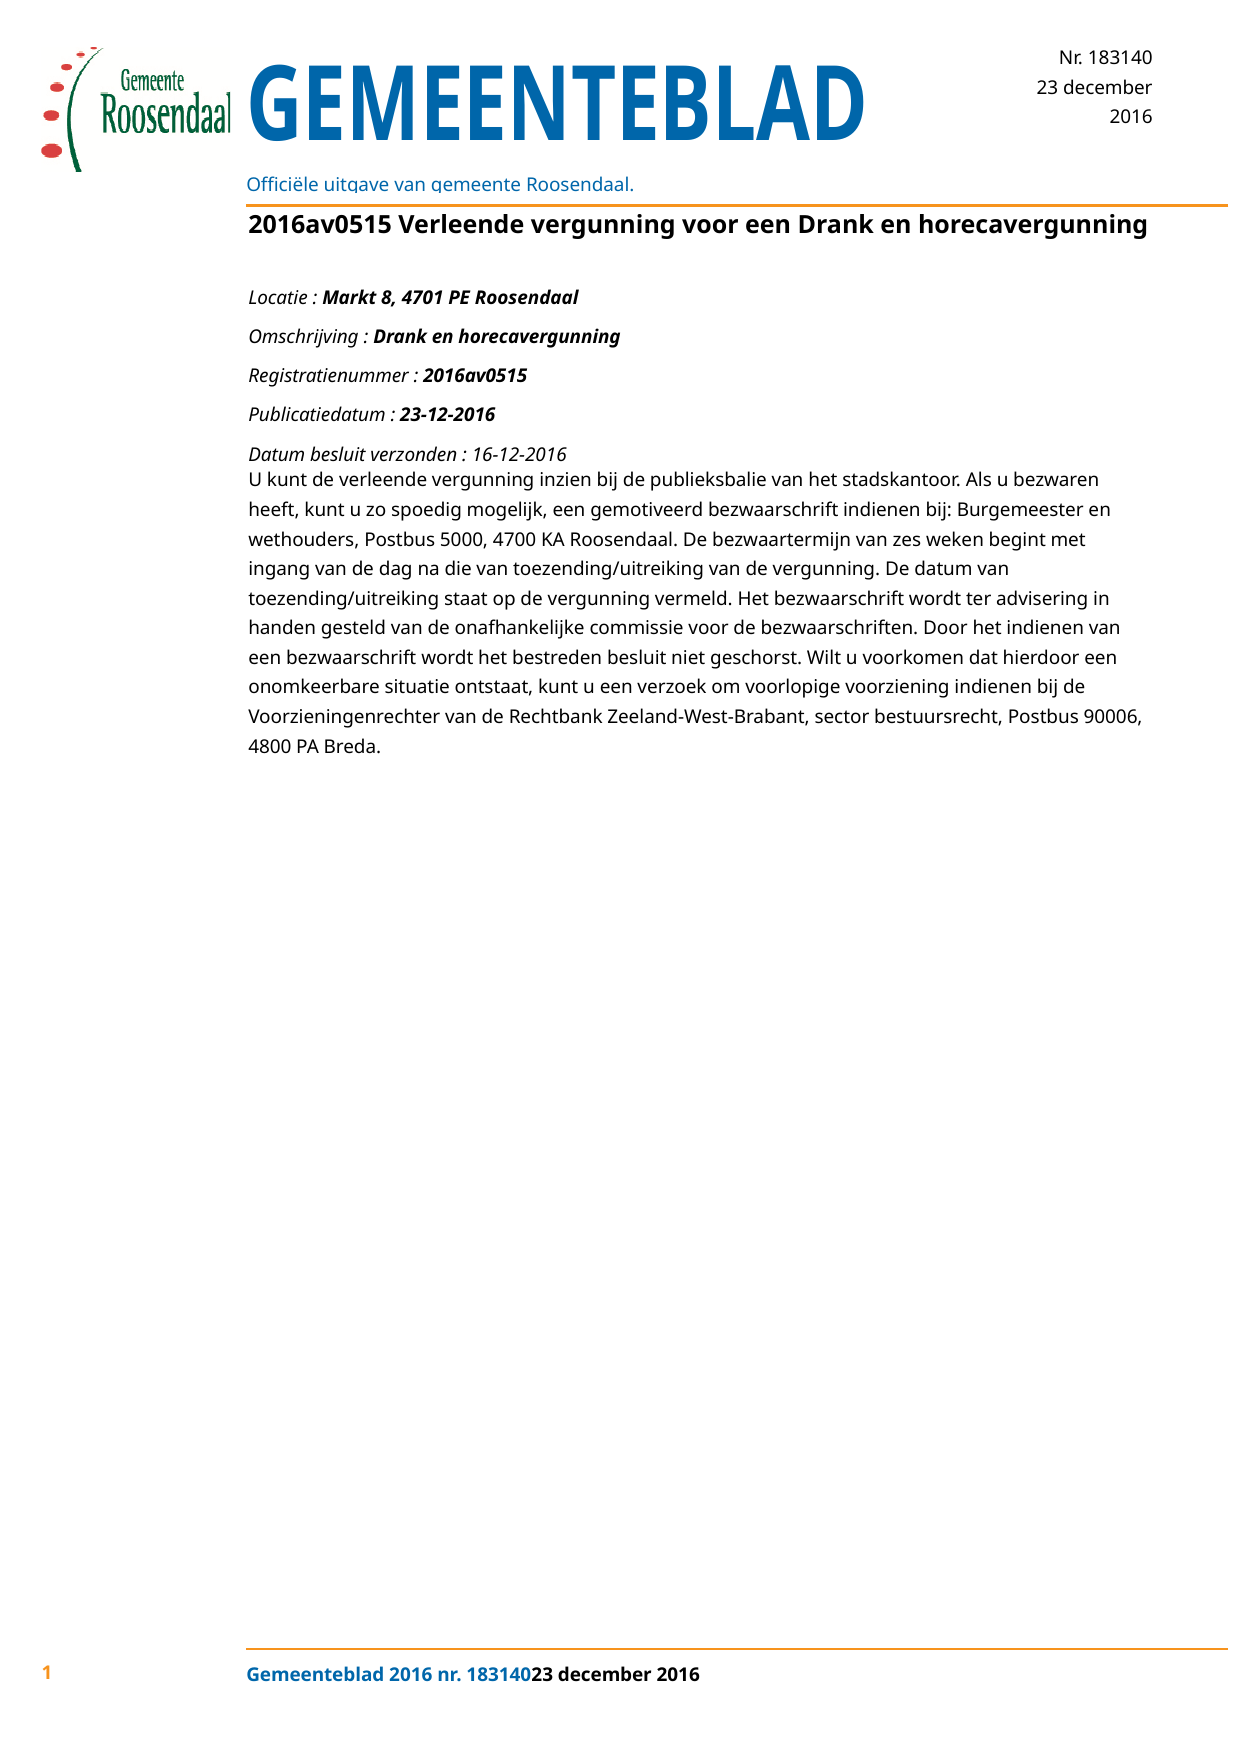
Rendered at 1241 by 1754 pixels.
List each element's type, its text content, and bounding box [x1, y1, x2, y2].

text Omschrijving : Drank en horecavergunning [248, 323, 1152, 349]
text Publicatiedatum : 23-12-2016 [248, 402, 1152, 427]
text U kunt de verleende vergunning inzien bij de publieksbalie van het stadskantoor. Als u bezwaren heeft, kunt u zo spoedig mogelijk, een gemotiveerd bezwaarschrift indienen bij: Burgemeester en wethouders, Postbus 5000, 4700 KA Roosendaal. De bezwaartermijn van zes weken begint met ingang van de dag na die van toezending/uitreiking van de vergunning. De datum van toezending/uitreiking staat op de vergunning vermeld. Het bezwaarschrift wordt ter advisering in handen gesteld van de onafhankelijke commissie voor de bezwaarschriften. Door het indienen van een bezwaarschrift wordt het bestreden besluit niet geschorst. Wilt u voorkomen dat hierdoor een onomkeerbare situatie ontstaat, kunt u een verzoek om voorlopige voorziening indienen bij de Voorzieningenrechter van de Rechtbank Zeeland-West-Brabant, sector bestuursrecht, Postbus 90006, 4800 PA Breda. [248, 467, 1152, 759]
text Datum besluit verzonden : 16-12-2016 [248, 441, 1152, 467]
picture [41, 47, 231, 172]
text Locatie : Markt 8, 4701 PE Roosendaal [248, 284, 1152, 309]
text 2016av0515 Verleende vergunning voor een Drank en horecavergunning [248, 207, 1152, 241]
text Registratienummer : 2016av0515 [248, 362, 1152, 388]
